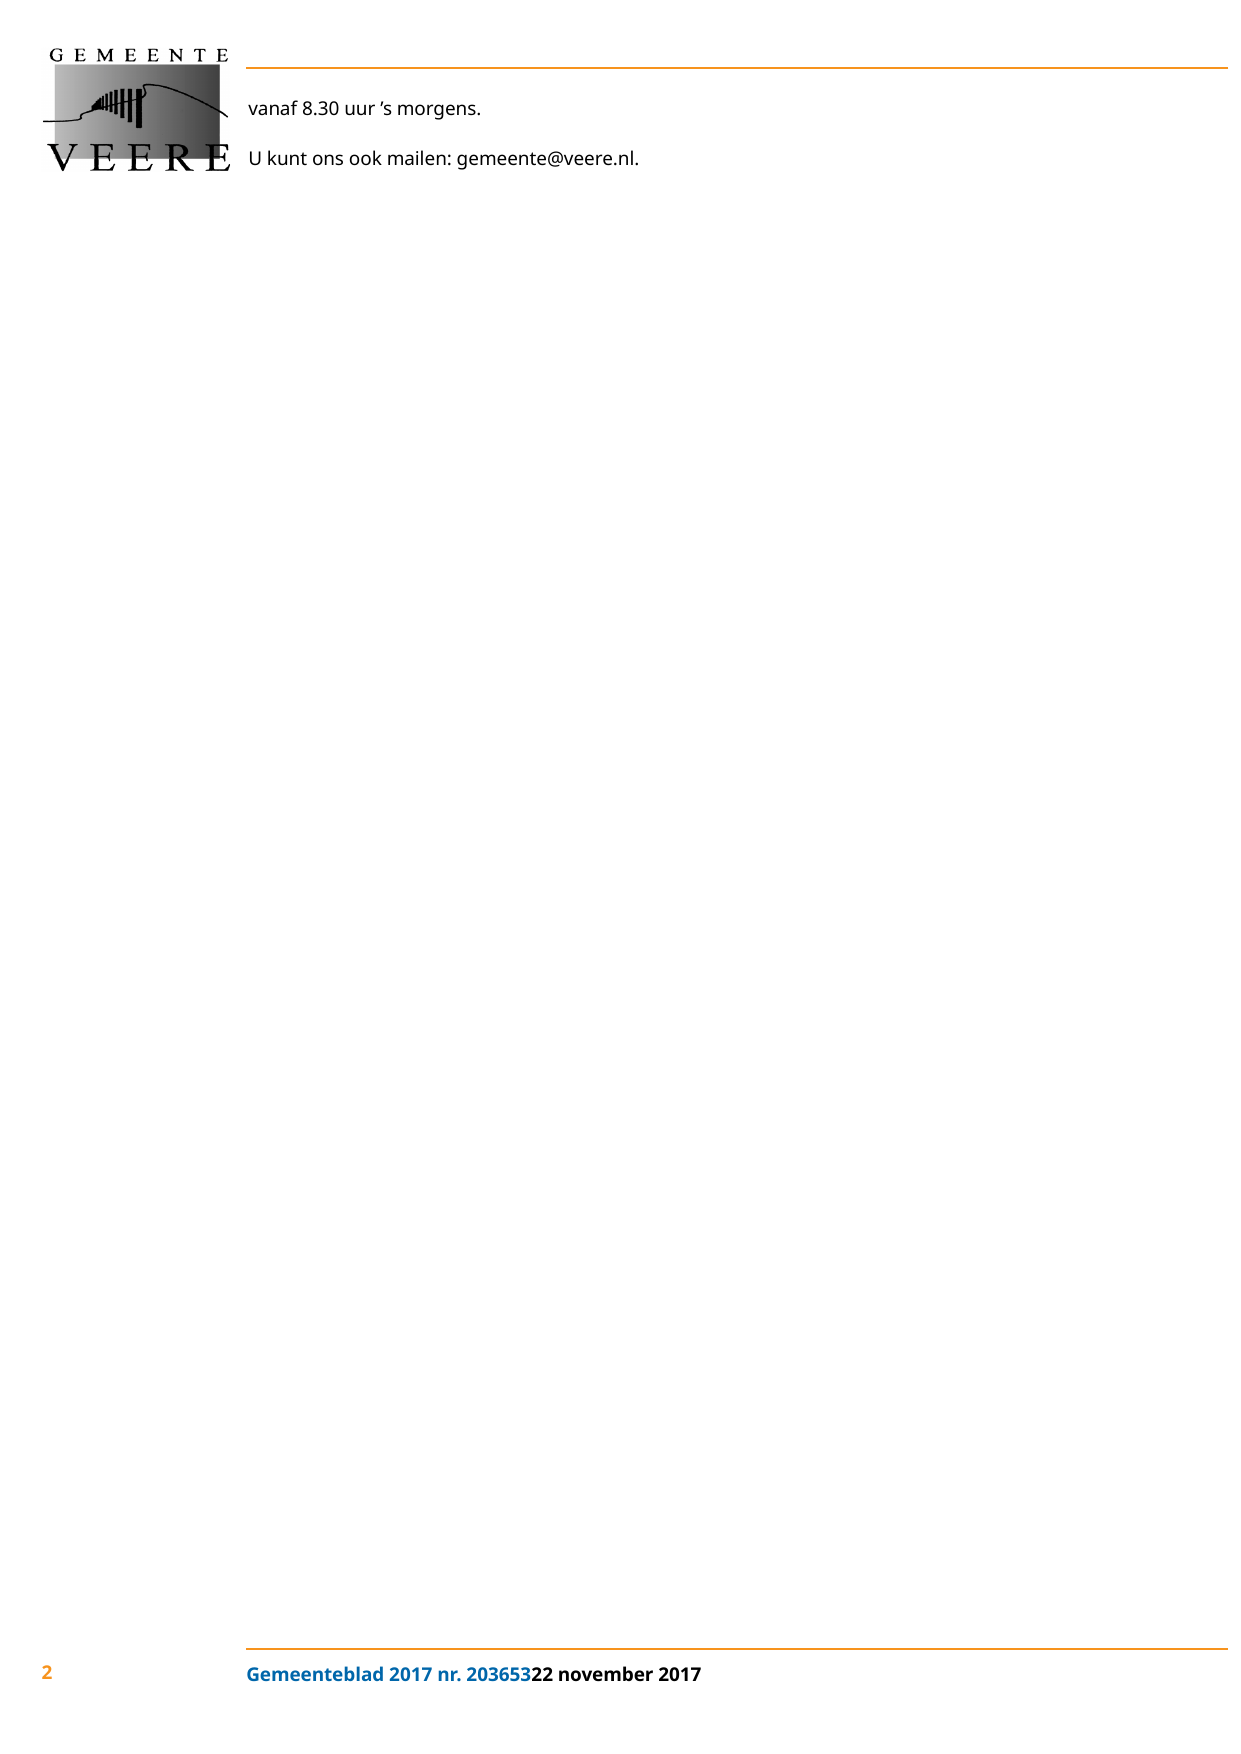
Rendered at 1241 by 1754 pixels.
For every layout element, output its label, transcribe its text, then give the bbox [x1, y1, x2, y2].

picture [41, 47, 231, 172]
text U kunt ons ook mailen: gemeente@veere.nl. [248, 145, 1152, 171]
text vanaf 8.30 uur ’s morgens. [248, 95, 1152, 121]
